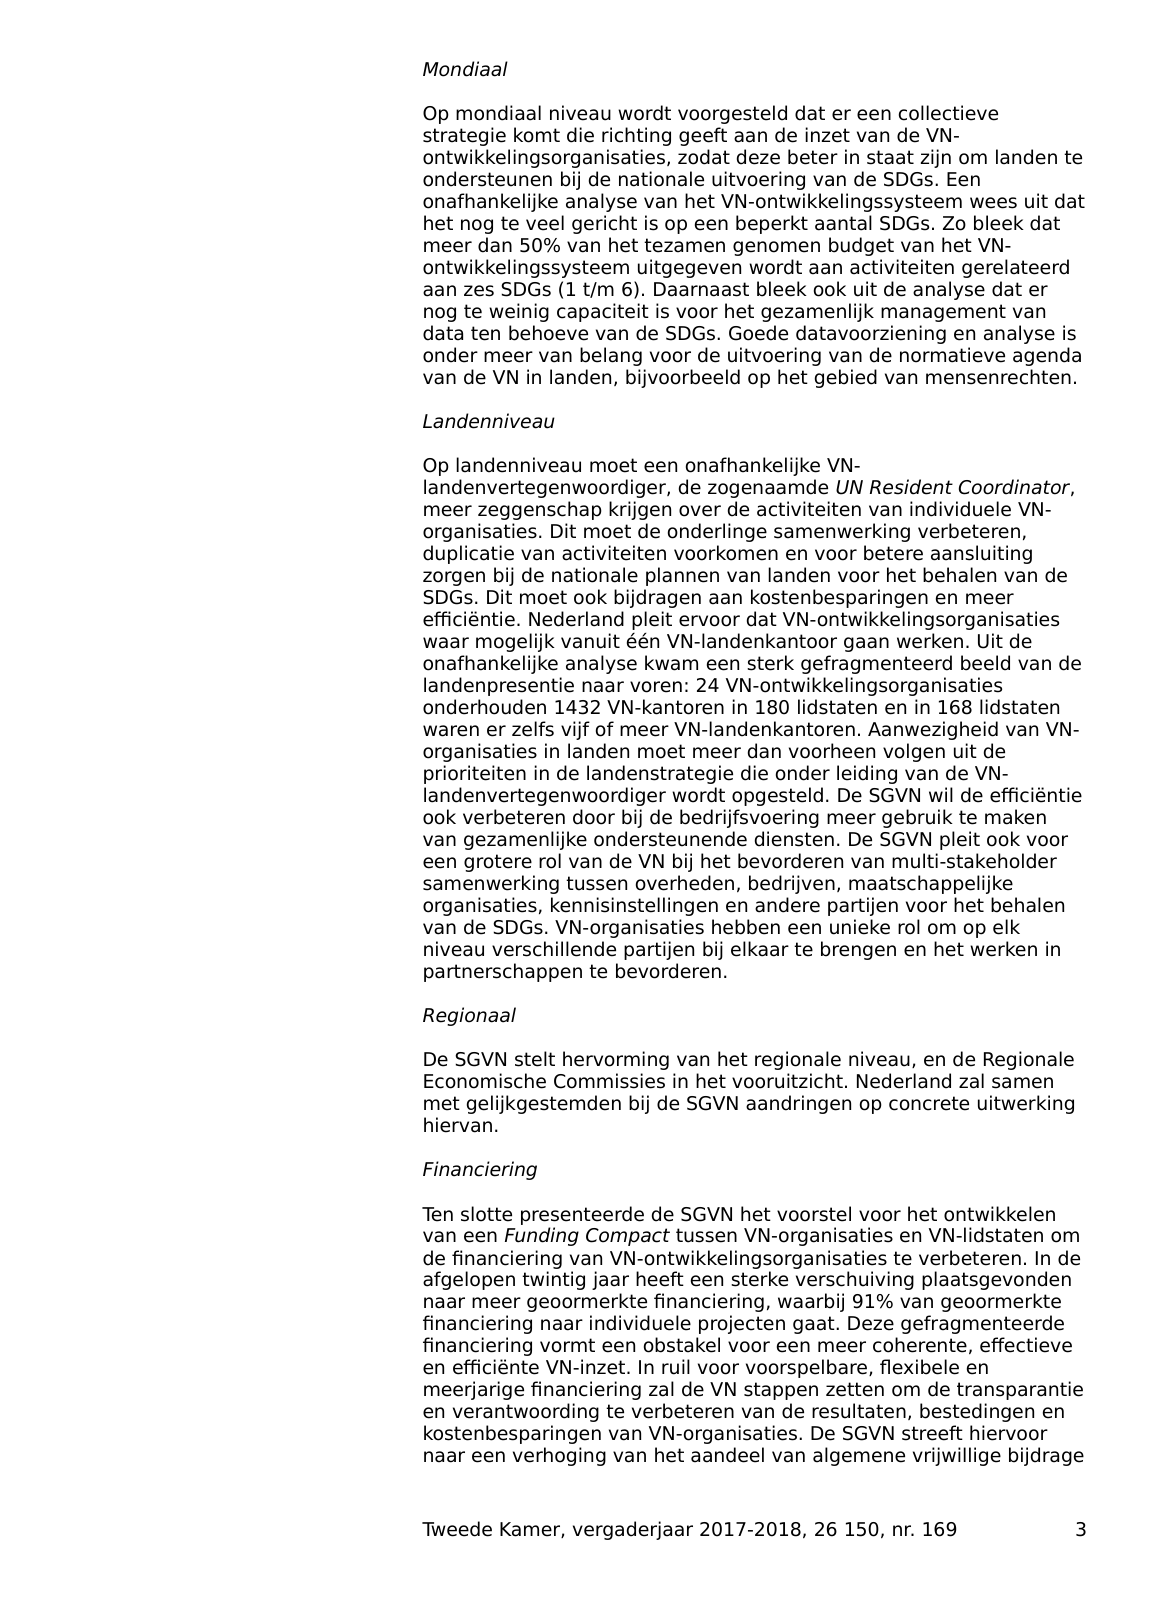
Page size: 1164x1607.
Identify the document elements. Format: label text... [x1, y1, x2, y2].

text Op mondiaal niveau wordt voorgesteld dat er een collectieve strategie komt die richting geeft aan de inzet van de VN-ontwikkelingsorganisaties, zodat deze beter in staat zijn om landen te ondersteunen bij de nationale uitvoering van de SDGs. Een onafhankelijke analyse van het VN-ontwikkelingssysteem wees uit dat het nog te veel gericht is op een beperkt aantal SDGs. Zo bleek dat meer dan 50% van het tezamen genomen budget van het VN-ontwikkelingssysteem uitgegeven wordt aan activiteiten gerelateerd aan zes SDGs (1 t/m 6). Daarnaast bleek ook uit de analyse dat er nog te weinig capaciteit is voor het gezamenlijk management van data ten behoeve van de SDGs. Goede datavoorziening en analyse is onder meer van belang voor de uitvoering van de normatieve agenda van de VN in landen, bijvoorbeeld op het gebied van mensenrechten. [422, 103, 1087, 389]
subtitle Regionaal [422, 1005, 1087, 1027]
subtitle Landenniveau [422, 411, 1087, 433]
subtitle Financiering [422, 1159, 1087, 1181]
text Op landenniveau moet een onafhankelijke VN-landenvertegenwoordiger, de zogenaamde UN Resident Coordinator, meer zeggenschap krijgen over de activiteiten van individuele VN-organisaties. Dit moet de onderlinge samenwerking verbeteren, duplicatie van activiteiten voorkomen en voor betere aansluiting zorgen bij de nationale plannen van landen voor het behalen van de SDGs. Dit moet ook bijdragen aan kostenbesparingen en meer efficiëntie. Nederland pleit ervoor dat VN-ontwikkelingsorganisaties waar mogelijk vanuit één VN-landenkantoor gaan werken. Uit de onafhankelijke analyse kwam een sterk gefragmenteerd beeld van de landenpresentie naar voren: 24 VN-ontwikkelingsorganisaties onderhouden 1432 VN-kantoren in 180 lidstaten en in 168 lidstaten waren er zelfs vijf of meer VN-landenkantoren. Aanwezigheid van VN-organisaties in landen moet meer dan voorheen volgen uit de prioriteiten in de landenstrategie die onder leiding van de VN-landenvertegenwoordiger wordt opgesteld. De SGVN wil de efficiëntie ook verbeteren door bij de bedrijfsvoering meer gebruik te maken van gezamenlijke ondersteunende diensten. De SGVN pleit ook voor een grotere rol van de VN bij het bevorderen van multi-stakeholder samenwerking tussen overheden, bedrijven, maatschappelijke organisaties, kennisinstellingen en andere partijen voor het behalen van de SDGs. VN-organisaties hebben een unieke rol om op elk niveau verschillende partijen bij elkaar te brengen en het werken in partnerschappen te bevorderen. [422, 455, 1087, 983]
subtitle Mondiaal [422, 59, 1087, 81]
text De SGVN stelt hervorming van het regionale niveau, en de Regionale Economische Commissies in het vooruitzicht. Nederland zal samen met gelijkgestemden bij de SGVN aandringen op concrete uitwerking hiervan. [422, 1049, 1087, 1137]
text Ten slotte presenteerde de SGVN het voorstel voor het ontwikkelen van een Funding Compact tussen VN-organisaties en VN-lidstaten om de financiering van VN-ontwikkelingsorganisaties te verbeteren. In de afgelopen twintig jaar heeft een sterke verschuiving plaatsgevonden naar meer geoormerkte financiering, waarbij 91% van geoormerkte financiering naar individuele projecten gaat. Deze gefragmenteerde financiering vormt een obstakel voor een meer coherente, effectieve en efficiënte VN-inzet. In ruil voor voorspelbare, flexibele en meerjarige financiering zal de VN stappen zetten om de transparantie en verantwoording te verbeteren van de resultaten, bestedingen en kostenbesparingen van VN-organisaties. De SGVN streeft hiervoor naar een verhoging van het aandeel van algemene vrijwillige bijdrage [422, 1203, 1087, 1467]
